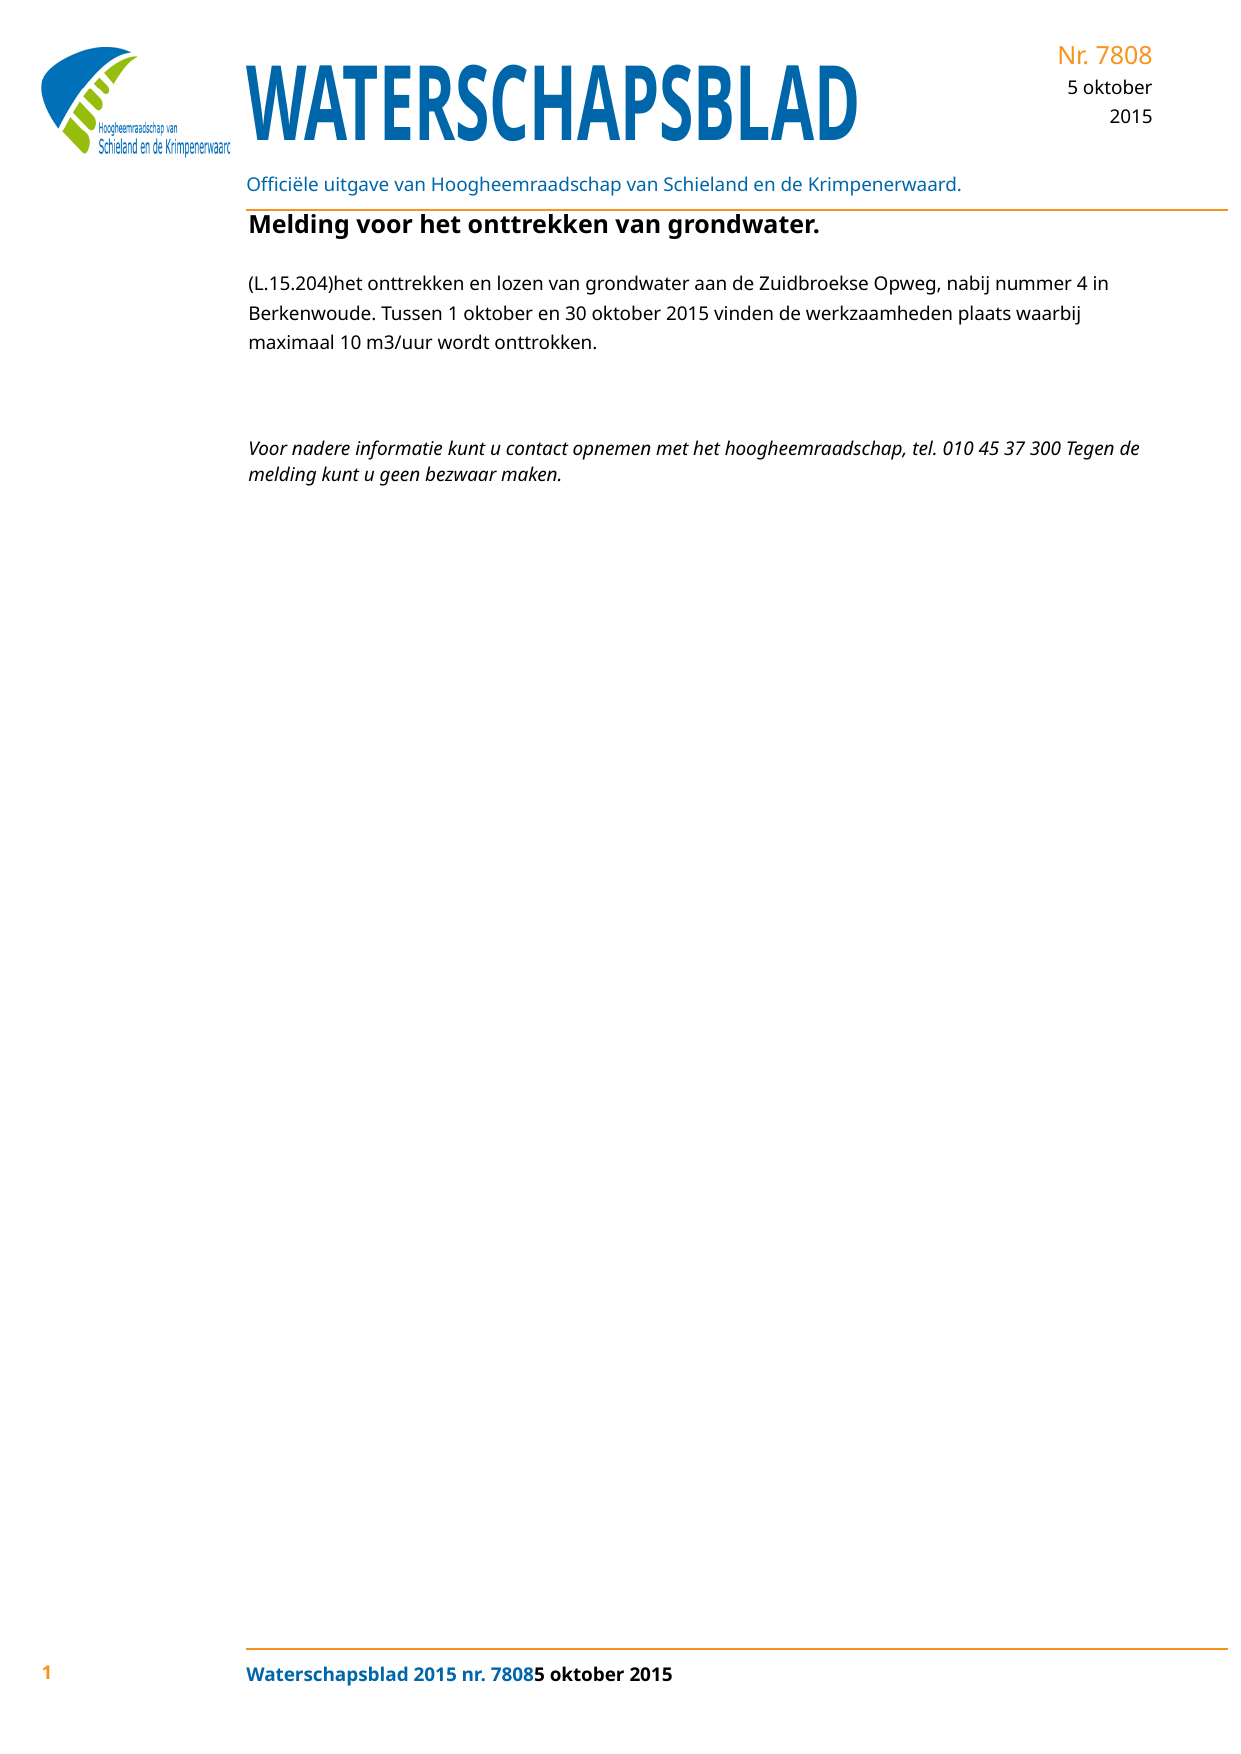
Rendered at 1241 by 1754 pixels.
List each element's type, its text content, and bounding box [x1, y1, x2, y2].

text Voor nadere informatie kunt u contact opnemen met het hoogheemraadschap, tel. 010 45 37 300 Tegen de melding kunt u geen bezwaar maken. [248, 435, 1152, 487]
text Melding voor het onttrekken van grondwater. [248, 211, 1152, 241]
text (L.15.204)het onttrekken en lozen van grondwater aan de Zuidbroekse Opweg, nabij nummer 4 in Berkenwoude. Tussen 1 oktober en 30 oktober 2015 vinden de werkzaamheden plaats waarbij maximaal 10 m3/uur wordt onttrokken. [248, 270, 1152, 355]
picture [41, 47, 231, 172]
